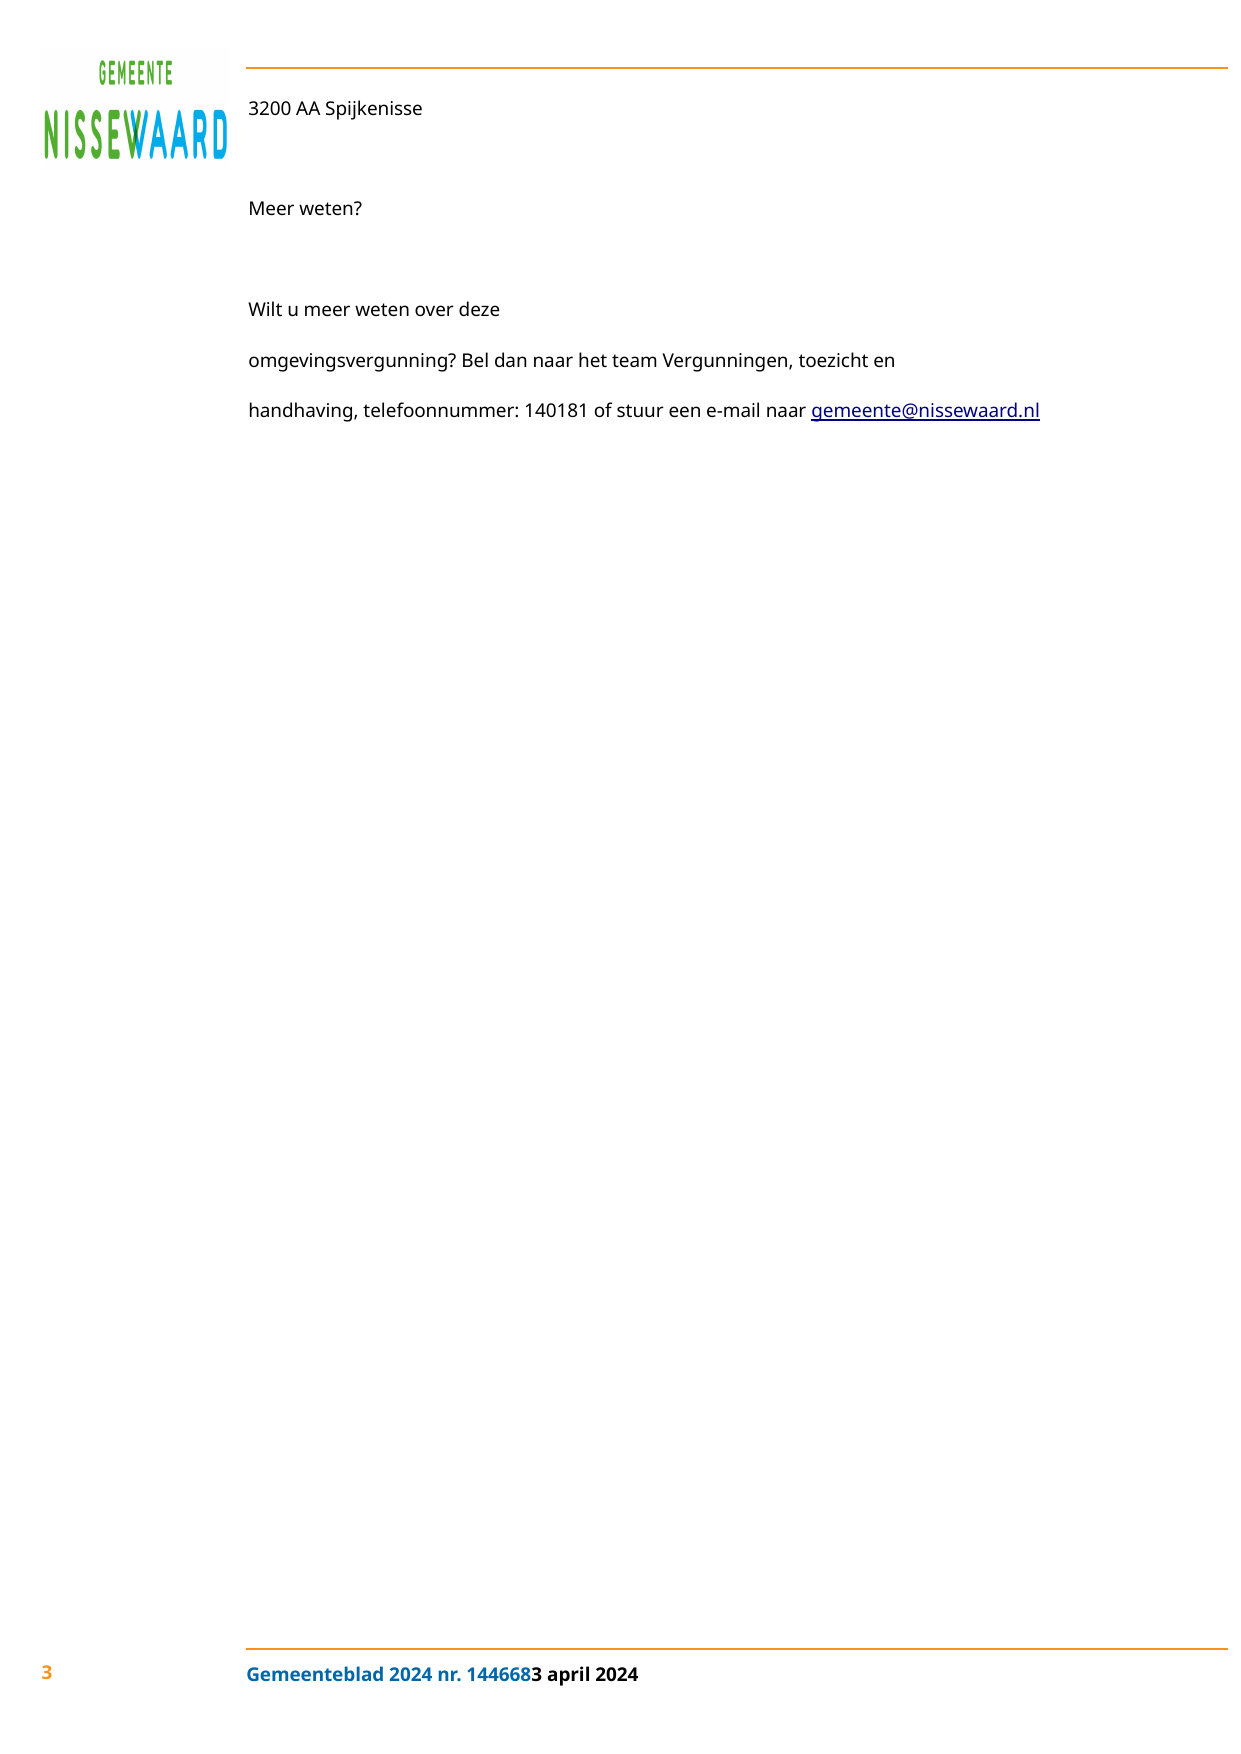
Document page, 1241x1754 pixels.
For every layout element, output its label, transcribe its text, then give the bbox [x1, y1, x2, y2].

text 3200 AA Spijkenisse [248, 95, 1152, 121]
text omgevingsvergunning? Bel dan naar het team Vergunningen, toezicht en [248, 347, 1152, 373]
text Meer weten? [248, 196, 1152, 221]
text Wilt u meer weten over deze [248, 296, 1152, 322]
text handhaving, telefoonnummer: 140181 of stuur een e-mail naar gemeente@nissewaard.nl [248, 397, 1152, 423]
picture [41, 47, 231, 172]
